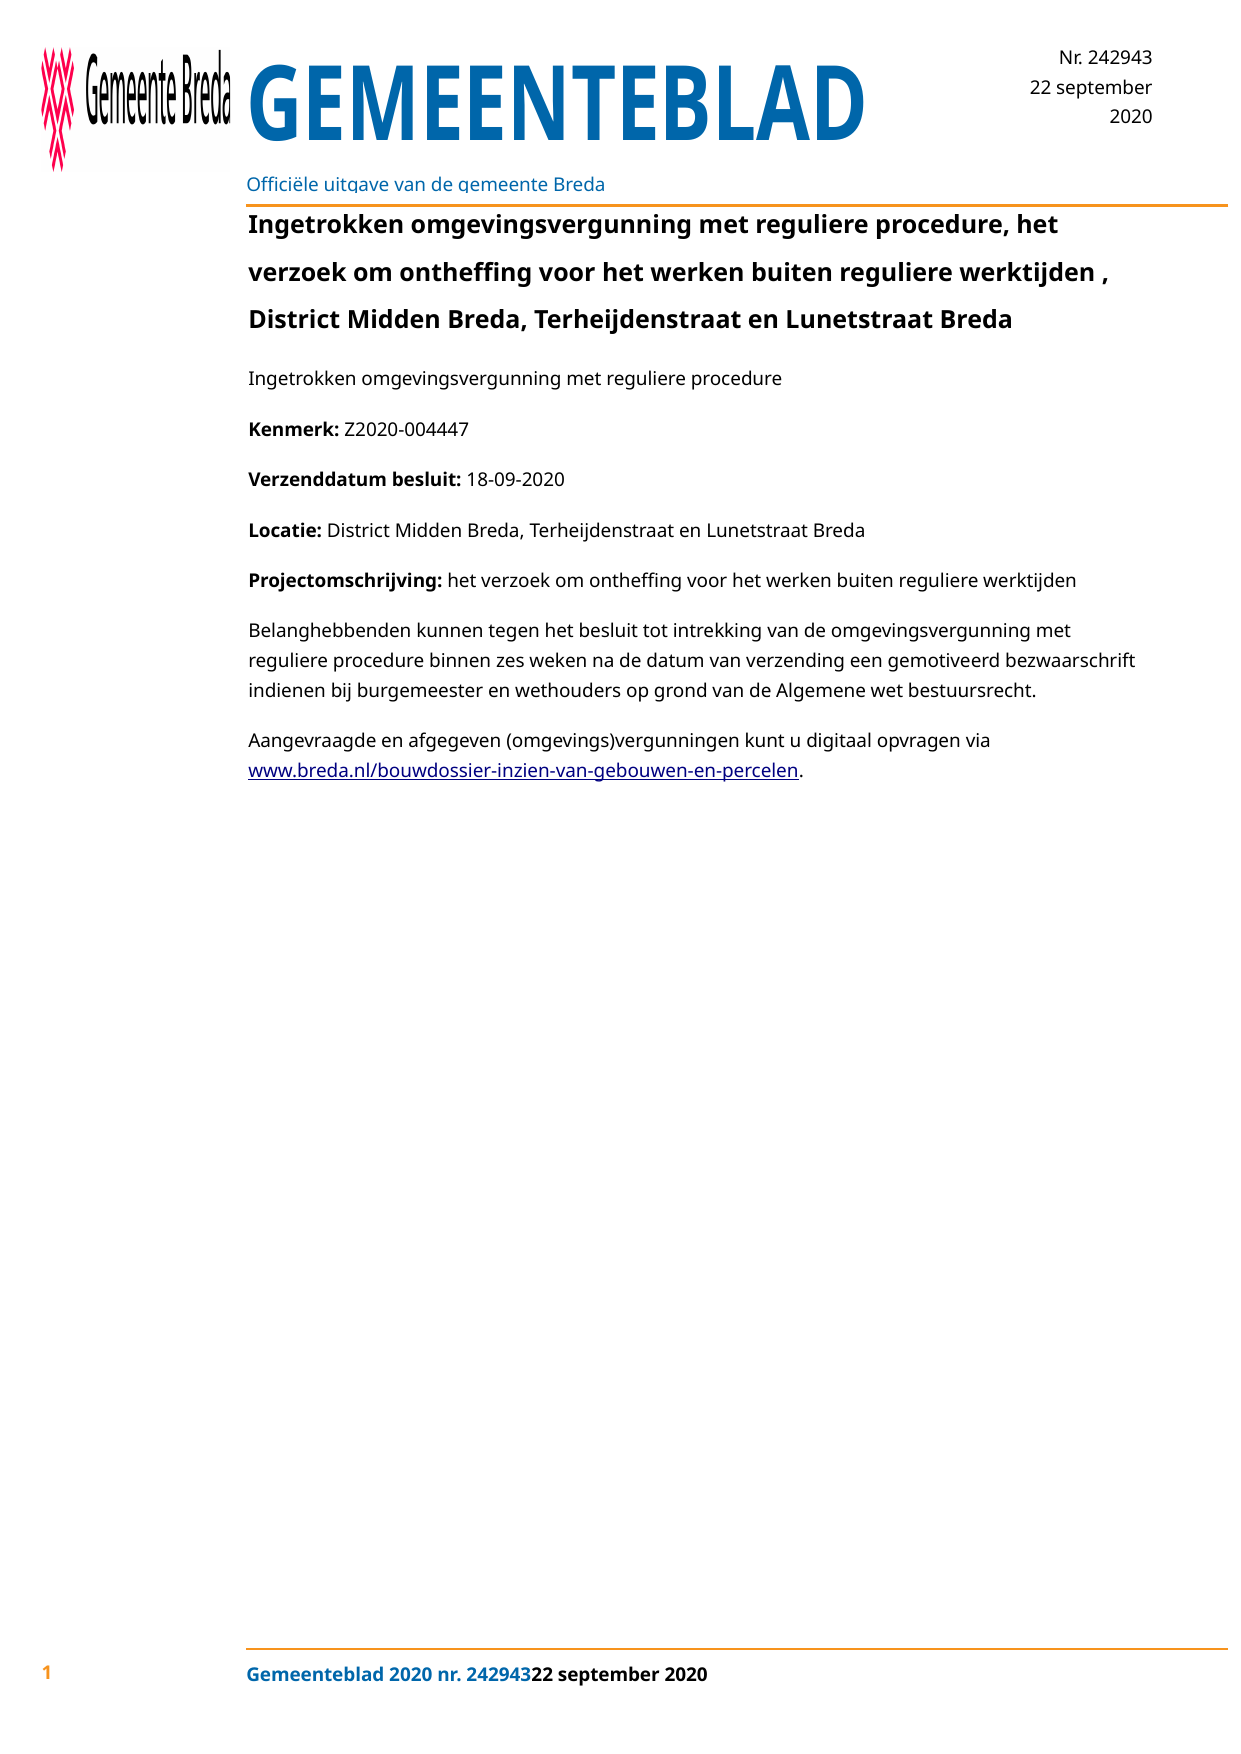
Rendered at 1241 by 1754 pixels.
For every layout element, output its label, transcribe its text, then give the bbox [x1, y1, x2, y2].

text Ingetrokken omgevingsvergunning met reguliere procedure [248, 366, 1152, 391]
text Ingetrokken omgevingsvergunning met reguliere procedure, het verzoek om ontheffing voor het werken buiten reguliere werktijden , District Midden Breda, Terheijdenstraat en Lunetstraat Breda [248, 207, 1152, 336]
text Projectomschrijving: het verzoek om ontheffing voor het werken buiten reguliere werktijden [248, 567, 1152, 593]
text Aangevraagde en afgegeven (omgevings)vergunningen kunt u digitaal opvragen via www.breda.nl/bouwdossier-inzien-van-gebouwen-en-percelen. [248, 727, 1152, 782]
picture [41, 47, 231, 172]
text Verzenddatum besluit: 18-09-2020 [248, 466, 1152, 492]
text Belanghebbenden kunnen tegen het besluit tot intrekking van de omgevingsvergunning met reguliere procedure binnen zes weken na de datum van verzending een gemotiveerd bezwaarschrift indienen bij burgemeester en wethouders op grond van de Algemene wet bestuursrecht. [248, 618, 1152, 702]
text Locatie: District Midden Breda, Terheijdenstraat en Lunetstraat Breda [248, 517, 1152, 542]
text Kenmerk: Z2020-004447 [248, 416, 1152, 442]
